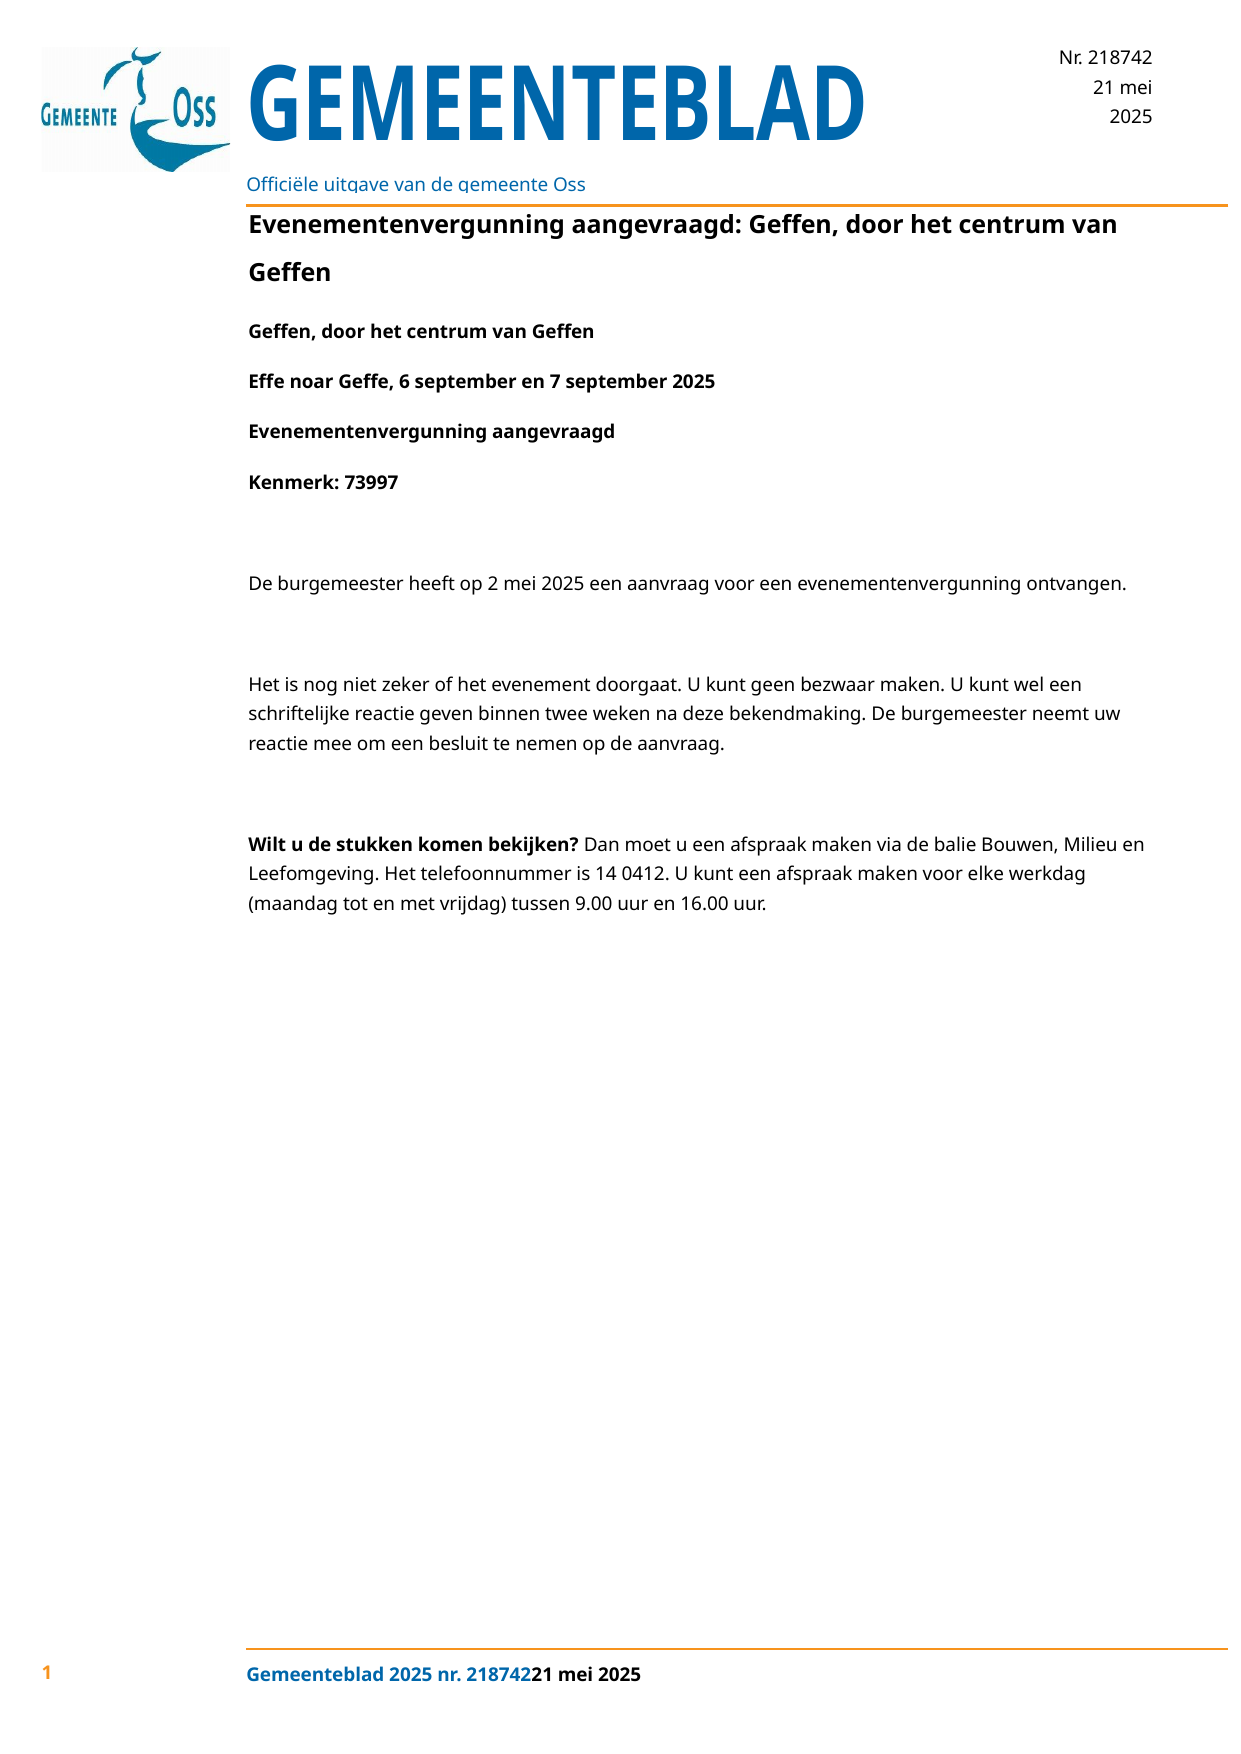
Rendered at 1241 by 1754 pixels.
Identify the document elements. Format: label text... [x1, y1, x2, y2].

text Evenementenvergunning aangevraagd: Geffen, door het centrum van Geffen [248, 207, 1152, 288]
text Geffen, door het centrum van Geffen [248, 318, 1152, 344]
text De burgemeester heeft op 2 mei 2025 een aanvraag voor een evenementenvergunning ontvangen. [248, 570, 1152, 596]
text Evenementenvergunning aangevraagd [248, 419, 1152, 444]
text Wilt u de stukken komen bekijken? Dan moet u een afspraak maken via de balie Bouwen, Milieu en Leefomgeving. Het telefoonnummer is 14 0412. U kunt een afspraak maken voor elke werkdag (maandag tot en met vrijdag) tussen 9.00 uur en 16.00 uur. [248, 831, 1152, 916]
text Kenmerk: 73997 [248, 469, 1152, 495]
text Het is nog niet zeker of het evenement doorgaat. U kunt geen bezwaar maken. U kunt wel een schriftelijke reactie geven binnen twee weken na deze bekendmaking. De burgemeester neemt uw reactie mee om een besluit te nemen op de aanvraag. [248, 671, 1152, 756]
picture [41, 47, 231, 172]
text Effe noar Geffe, 6 september en 7 september 2025 [248, 368, 1152, 394]
